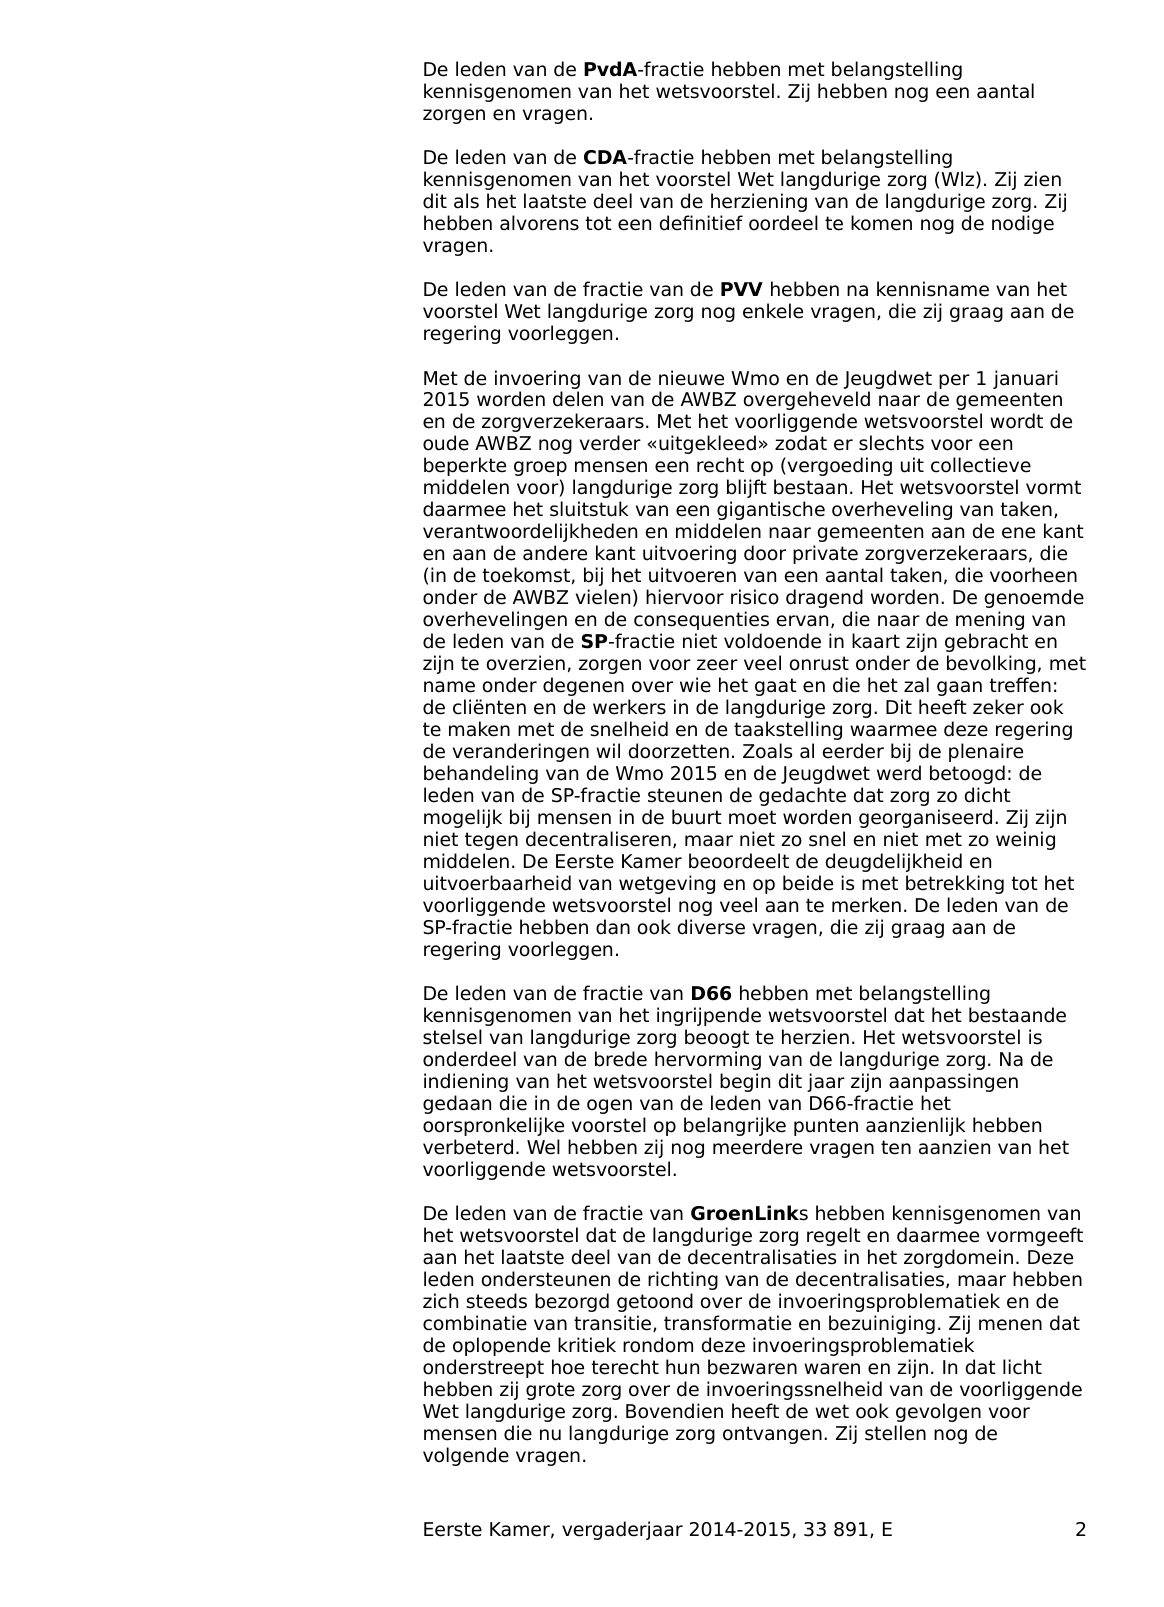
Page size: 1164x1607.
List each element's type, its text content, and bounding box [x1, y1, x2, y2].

text De leden van de PvdA-fractie hebben met belangstelling kennisgenomen van het wetsvoorstel. Zij hebben nog een aantal zorgen en vragen. [422, 59, 1087, 125]
text Met de invoering van de nieuwe Wmo en de Jeugdwet per 1 januari 2015 worden delen van de AWBZ overgeheveld naar de gemeenten en de zorgverzekeraars. Met het voorliggende wetsvoorstel wordt de oude AWBZ nog verder «uitgekleed» zodat er slechts voor een beperkte groep mensen een recht op (vergoeding uit collectieve middelen voor) langdurige zorg blijft bestaan. Het wetsvoorstel vormt daarmee het sluitstuk van een gigantische overheveling van taken, verantwoordelijkheden en middelen naar gemeenten aan de ene kant en aan de andere kant uitvoering door private zorgverzekeraars, die (in de toekomst, bij het uitvoeren van een aantal taken, die voorheen onder de AWBZ vielen) hiervoor risico dragend worden. De genoemde overhevelingen en de consequenties ervan, die naar de mening van de leden van de SP-fractie niet voldoende in kaart zijn gebracht en zijn te overzien, zorgen voor zeer veel onrust onder de bevolking, met name onder degenen over wie het gaat en die het zal gaan treffen: de cliënten en de werkers in de langdurige zorg. Dit heeft zeker ook te maken met de snelheid en de taakstelling waarmee deze regering de veranderingen wil doorzetten. Zoals al eerder bij de plenaire behandeling van de Wmo 2015 en de Jeugdwet werd betoogd: de leden van de SP-fractie steunen de gedachte dat zorg zo dicht mogelijk bij mensen in de buurt moet worden georganiseerd. Zij zijn niet tegen decentraliseren, maar niet zo snel en niet met zo weinig middelen. De Eerste Kamer beoordeelt de deugdelijkheid en uitvoerbaarheid van wetgeving en op beide is met betrekking tot het voorliggende wetsvoorstel nog veel aan te merken. De leden van de SP-fractie hebben dan ook diverse vragen, die zij graag aan de regering voorleggen. [422, 367, 1087, 961]
text De leden van de fractie van D66 hebben met belangstelling kennisgenomen van het ingrijpende wetsvoorstel dat het bestaande stelsel van langdurige zorg beoogt te herzien. Het wetsvoorstel is onderdeel van de brede hervorming van de langdurige zorg. Na de indiening van het wetsvoorstel begin dit jaar zijn aanpassingen gedaan die in de ogen van de leden van D66-fractie het oorspronkelijke voorstel op belangrijke punten aanzienlijk hebben verbeterd. Wel hebben zij nog meerdere vragen ten aanzien van het voorliggende wetsvoorstel. [422, 983, 1087, 1181]
text De leden van de fractie van de PVV hebben na kennisname van het voorstel Wet langdurige zorg nog enkele vragen, die zij graag aan de regering voorleggen. [422, 279, 1087, 345]
text De leden van de fractie van GroenLinks hebben kennisgenomen van het wetsvoorstel dat de langdurige zorg regelt en daarmee vormgeeft aan het laatste deel van de decentralisaties in het zorgdomein. Deze leden ondersteunen de richting van de decentralisaties, maar hebben zich steeds bezorgd getoond over de invoeringsproblematiek en de combinatie van transitie, transformatie en bezuiniging. Zij menen dat de oplopende kritiek rondom deze invoeringsproblematiek onderstreept hoe terecht hun bezwaren waren en zijn. In dat licht hebben zij grote zorg over de invoeringssnelheid van de voorliggende Wet langdurige zorg. Bovendien heeft de wet ook gevolgen voor mensen die nu langdurige zorg ontvangen. Zij stellen nog de volgende vragen. [422, 1203, 1087, 1467]
text De leden van de CDA-fractie hebben met belangstelling kennisgenomen van het voorstel Wet langdurige zorg (Wlz). Zij zien dit als het laatste deel van de herziening van de langdurige zorg. Zij hebben alvorens tot een definitief oordeel te komen nog de nodige vragen. [422, 147, 1087, 257]
